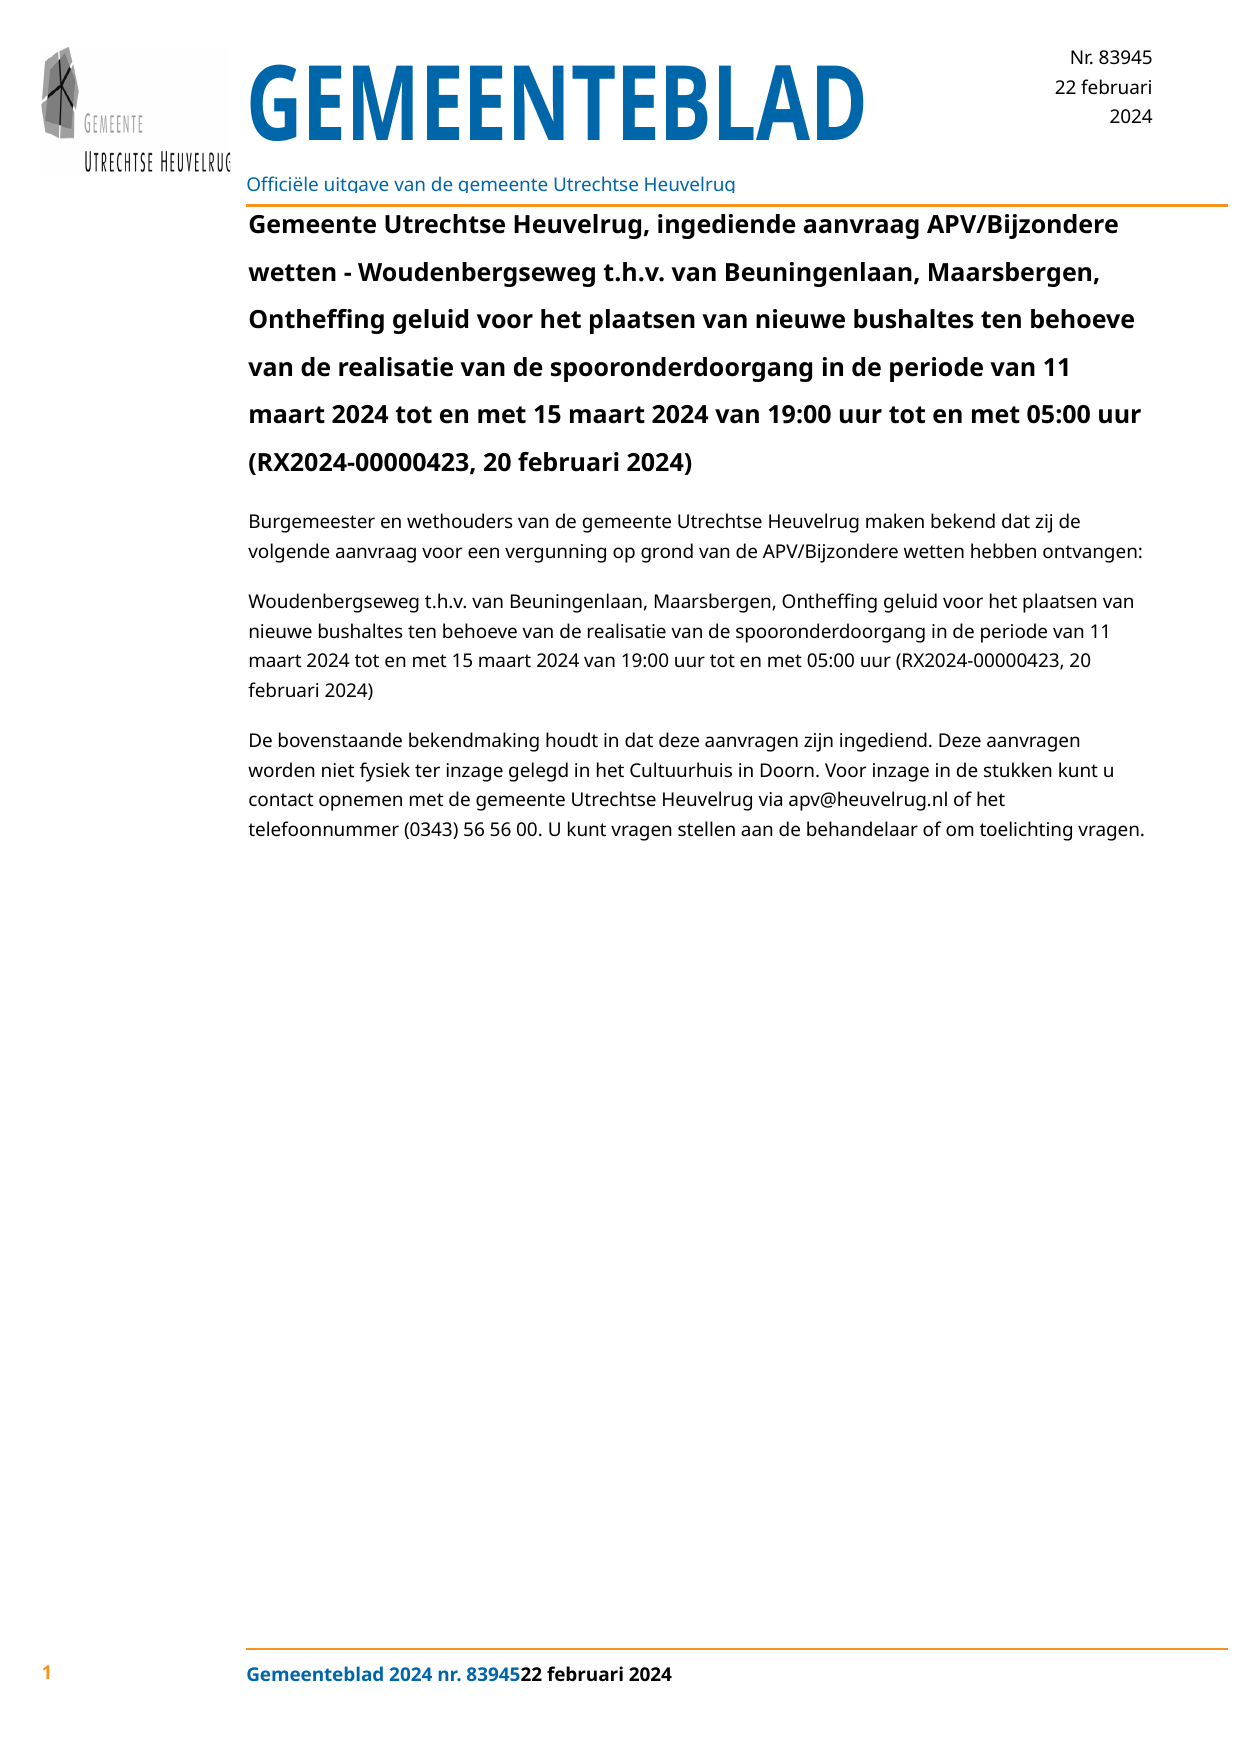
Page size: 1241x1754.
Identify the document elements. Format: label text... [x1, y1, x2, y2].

text Gemeente Utrechtse Heuvelrug, ingediende aanvraag APV/Bijzondere wetten - Woudenbergseweg t.h.v. van Beuningenlaan, Maarsbergen, Ontheffing geluid voor het plaatsen van nieuwe bushaltes ten behoeve van de realisatie van de spooronderdoorgang in de periode van 11 maart 2024 tot en met 15 maart 2024 van 19:00 uur tot en met 05:00 uur (RX2024-00000423, 20 februari 2024) [248, 207, 1152, 479]
text Woudenbergseweg t.h.v. van Beuningenlaan, Maarsbergen, Ontheffing geluid voor het plaatsen van nieuwe bushaltes ten behoeve van de realisatie van de spooronderdoorgang in de periode van 11 maart 2024 tot en met 15 maart 2024 van 19:00 uur tot en met 05:00 uur (RX2024-00000423, 20 februari 2024) [248, 588, 1152, 703]
picture [41, 47, 231, 172]
text Burgemeester en wethouders van de gemeente Utrechtse Heuvelrug maken bekend dat zij de volgende aanvraag voor een vergunning op grond van de APV/Bijzondere wetten hebben ontvangen: [248, 508, 1152, 564]
text De bovenstaande bekendmaking houdt in dat deze aanvragen zijn ingediend. Deze aanvragen worden niet fysiek ter inzage gelegd in het Cultuurhuis in Doorn. Voor inzage in de stukken kunt u contact opnemen met de gemeente Utrechtse Heuvelrug via apv@heuvelrug.nl of het telefoonnummer (0343) 56 56 00. U kunt vragen stellen aan de behandelaar of om toelichting vragen. [248, 727, 1152, 842]
